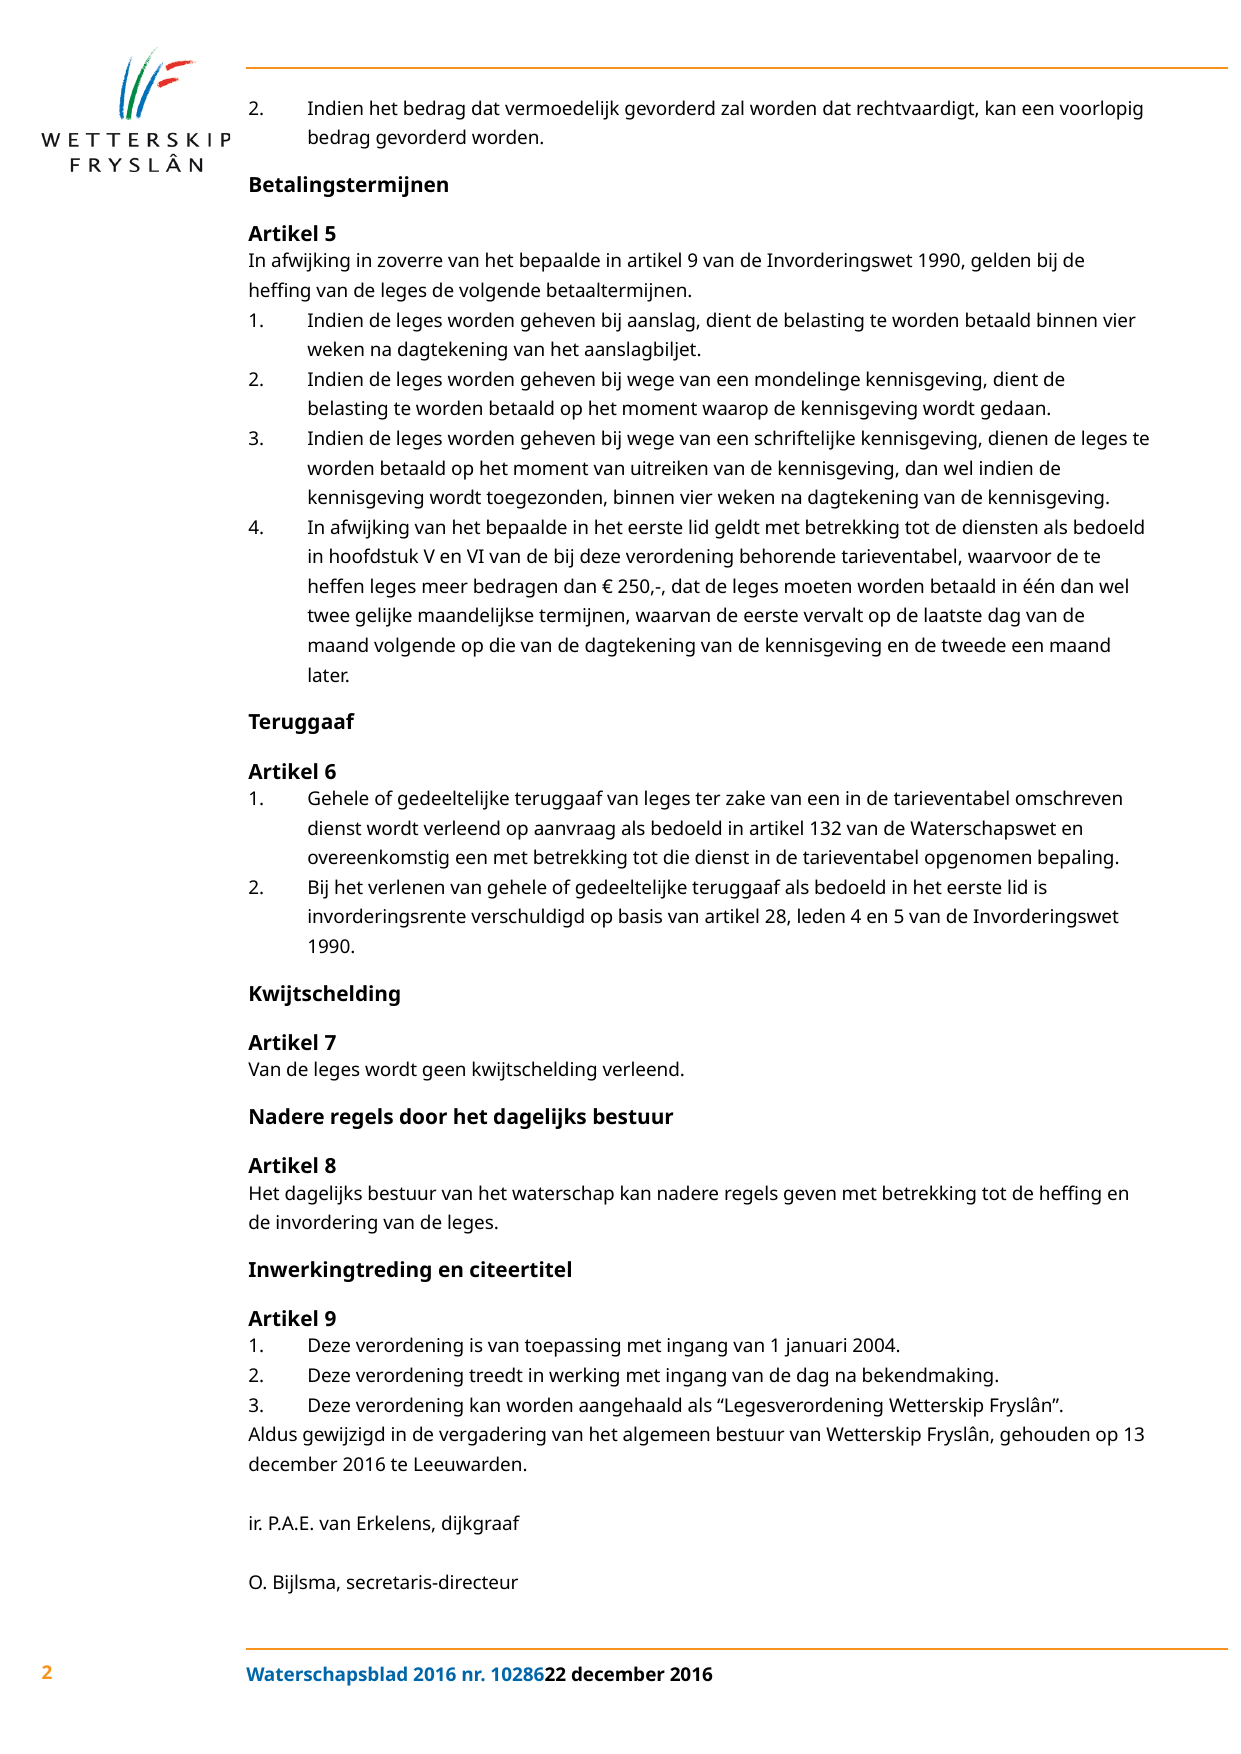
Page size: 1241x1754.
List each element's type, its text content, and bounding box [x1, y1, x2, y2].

text Aldus gewijzigd in de vergadering van het algemeen bestuur van Wetterskip Fryslân, gehouden op 13 december 2016 te Leeuwarden. [248, 1421, 1152, 1477]
text Artikel 5 [248, 219, 1152, 248]
list Gehele of gedeeltelijke teruggaaf van leges ter zake van een in de tarieventabel omschreven dienst wordt verleend op aanvraag als bedoeld in artikel 132 van de Waterschapswet en overeenkomstig een met betrekking tot die dienst in de tarieventabel opgenomen bepaling. [248, 785, 1152, 870]
picture [41, 47, 231, 172]
text Het dagelijks bestuur van het waterschap kan nadere regels geven met betrekking tot de heffing en de invordering van de leges. [248, 1180, 1152, 1235]
text Nadere regels door het dagelijks bestuur [248, 1102, 1152, 1131]
text Van de leges wordt geen kwijtschelding verleend. [248, 1056, 1152, 1082]
list Deze verordening kan worden aangehaald als “Legesverordening Wetterskip Fryslân”. [248, 1392, 1152, 1418]
text Teruggaaf [248, 707, 1152, 736]
text Artikel 8 [248, 1151, 1152, 1180]
list Indien de leges worden geheven bij wege van een mondelinge kennisgeving, dient de belasting te worden betaald op het moment waarop de kennisgeving wordt gedaan. [248, 366, 1152, 421]
text Artikel 7 [248, 1028, 1152, 1056]
text Betalingstermijnen [248, 170, 1152, 198]
list Indien de leges worden geheven bij aanslag, dient de belasting te worden betaald binnen vier weken na dagtekening van het aanslagbiljet. [248, 307, 1152, 362]
text Inwerkingtreding en citeertitel [248, 1255, 1152, 1283]
text Artikel 9 [248, 1304, 1152, 1333]
list Indien de leges worden geheven bij wege van een schriftelijke kennisgeving, dienen de leges te worden betaald op het moment van uitreiken van de kennisgeving, dan wel indien de kennisgeving wordt toegezonden, binnen vier weken na dagtekening van de kennisgeving. [248, 425, 1152, 510]
text Kwijtschelding [248, 979, 1152, 1007]
text Artikel 6 [248, 757, 1152, 785]
text O. Bijlsma, secretaris-directeur [248, 1569, 1152, 1595]
list Deze verordening is van toepassing met ingang van 1 januari 2004. [248, 1333, 1152, 1358]
list Indien het bedrag dat vermoedelijk gevorderd zal worden dat rechtvaardigt, kan een voorlopig bedrag gevorderd worden. [248, 95, 1152, 150]
list Bij het verlenen van gehele of gedeeltelijke teruggaaf als bedoeld in het eerste lid is invorderingsrente verschuldigd op basis van artikel 28, leden 4 en 5 van de Invorderingswet 1990. [248, 874, 1152, 959]
text In afwijking in zoverre van het bepaalde in artikel 9 van de Invorderingswet 1990, gelden bij de heffing van de leges de volgende betaaltermijnen. [248, 248, 1152, 303]
list Deze verordening treedt in werking met ingang van de dag na bekendmaking. [248, 1362, 1152, 1388]
list In afwijking van het bepaalde in het eerste lid geldt met betrekking tot de diensten als bedoeld in hoofdstuk V en VI van de bij deze verordening behorende tarieventabel, waarvoor de te heffen leges meer bedragen dan € 250,-, dat de leges moeten worden betaald in één dan wel twee gelijke maandelijkse termijnen, waarvan de eerste vervalt op de laatste dag van de maand volgende op die van de dagtekening van de kennisgeving en de tweede een maand later. [248, 514, 1152, 688]
text ir. P.A.E. van Erkelens, dijkgraaf [248, 1510, 1152, 1536]
